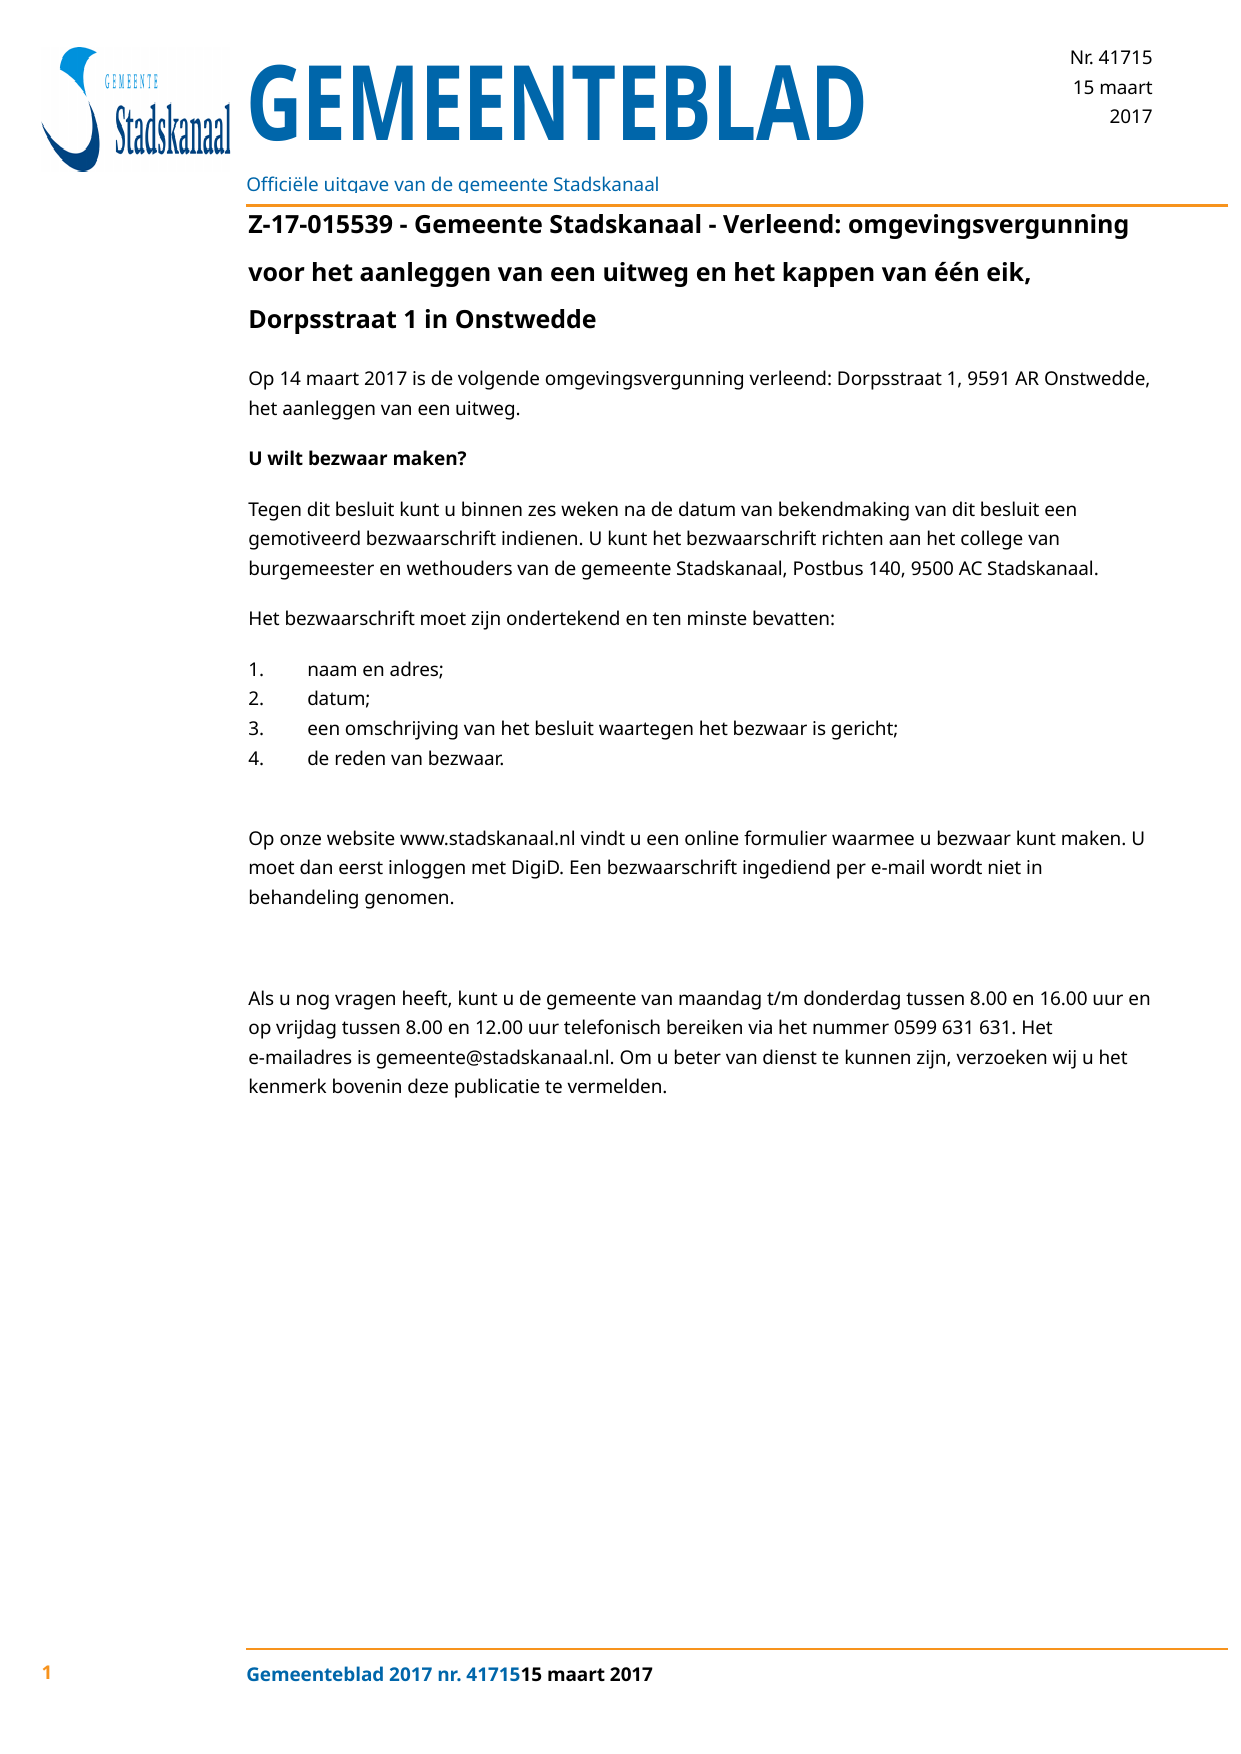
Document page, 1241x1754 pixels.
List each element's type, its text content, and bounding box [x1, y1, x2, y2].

list datum; [248, 686, 1152, 711]
text Als u nog vragen heeft, kunt u de gemeente van maandag t/m donderdag tussen 8.00 en 16.00 uur en op vrijdag tussen 8.00 en 12.00 uur telefonisch bereiken via het nummer 0599 631 631. Het e‑mailadres is gemeente@stadskanaal.nl. Om u beter van dienst te kunnen zijn, verzoeken wij u het kenmerk bovenin deze publicatie te vermelden. [248, 985, 1152, 1099]
text Op onze website www.stadskanaal.nl vindt u een online formulier waarmee u bezwaar kunt maken. U moet dan eerst inloggen met DigiD. Een bezwaarschrift ingediend per e-mail wordt niet in behandeling genomen. [248, 825, 1152, 909]
text U wilt bezwaar maken? [248, 446, 1152, 471]
list een omschrijving van het besluit waartegen het bezwaar is gericht; [248, 715, 1152, 741]
text Tegen dit besluit kunt u binnen zes weken na de datum van bekendmaking van dit besluit een gemotiveerd bezwaarschrift indienen. U kunt het bezwaarschrift richten aan het college van burgemeester en wethouders van de gemeente Stadskanaal, Postbus 140, 9500 AC Stadskanaal. [248, 496, 1152, 581]
text Z-17-015539 - Gemeente Stadskanaal - Verleend: omgevingsvergunning voor het aanleggen van een uitweg en het kappen van één eik, Dorpsstraat 1 in Onstwedde [248, 207, 1152, 336]
list naam en adres; [248, 656, 1152, 682]
text Op 14 maart 2017 is de volgende omgevingsvergunning verleend: Dorpsstraat 1, 9591 AR Onstwedde, het aanleggen van een uitweg. [248, 366, 1152, 421]
picture [41, 47, 231, 172]
list de reden van bezwaar. [248, 745, 1152, 770]
text Het bezwaarschrift moet zijn ondertekend en ten minste bevatten: [248, 606, 1152, 631]
